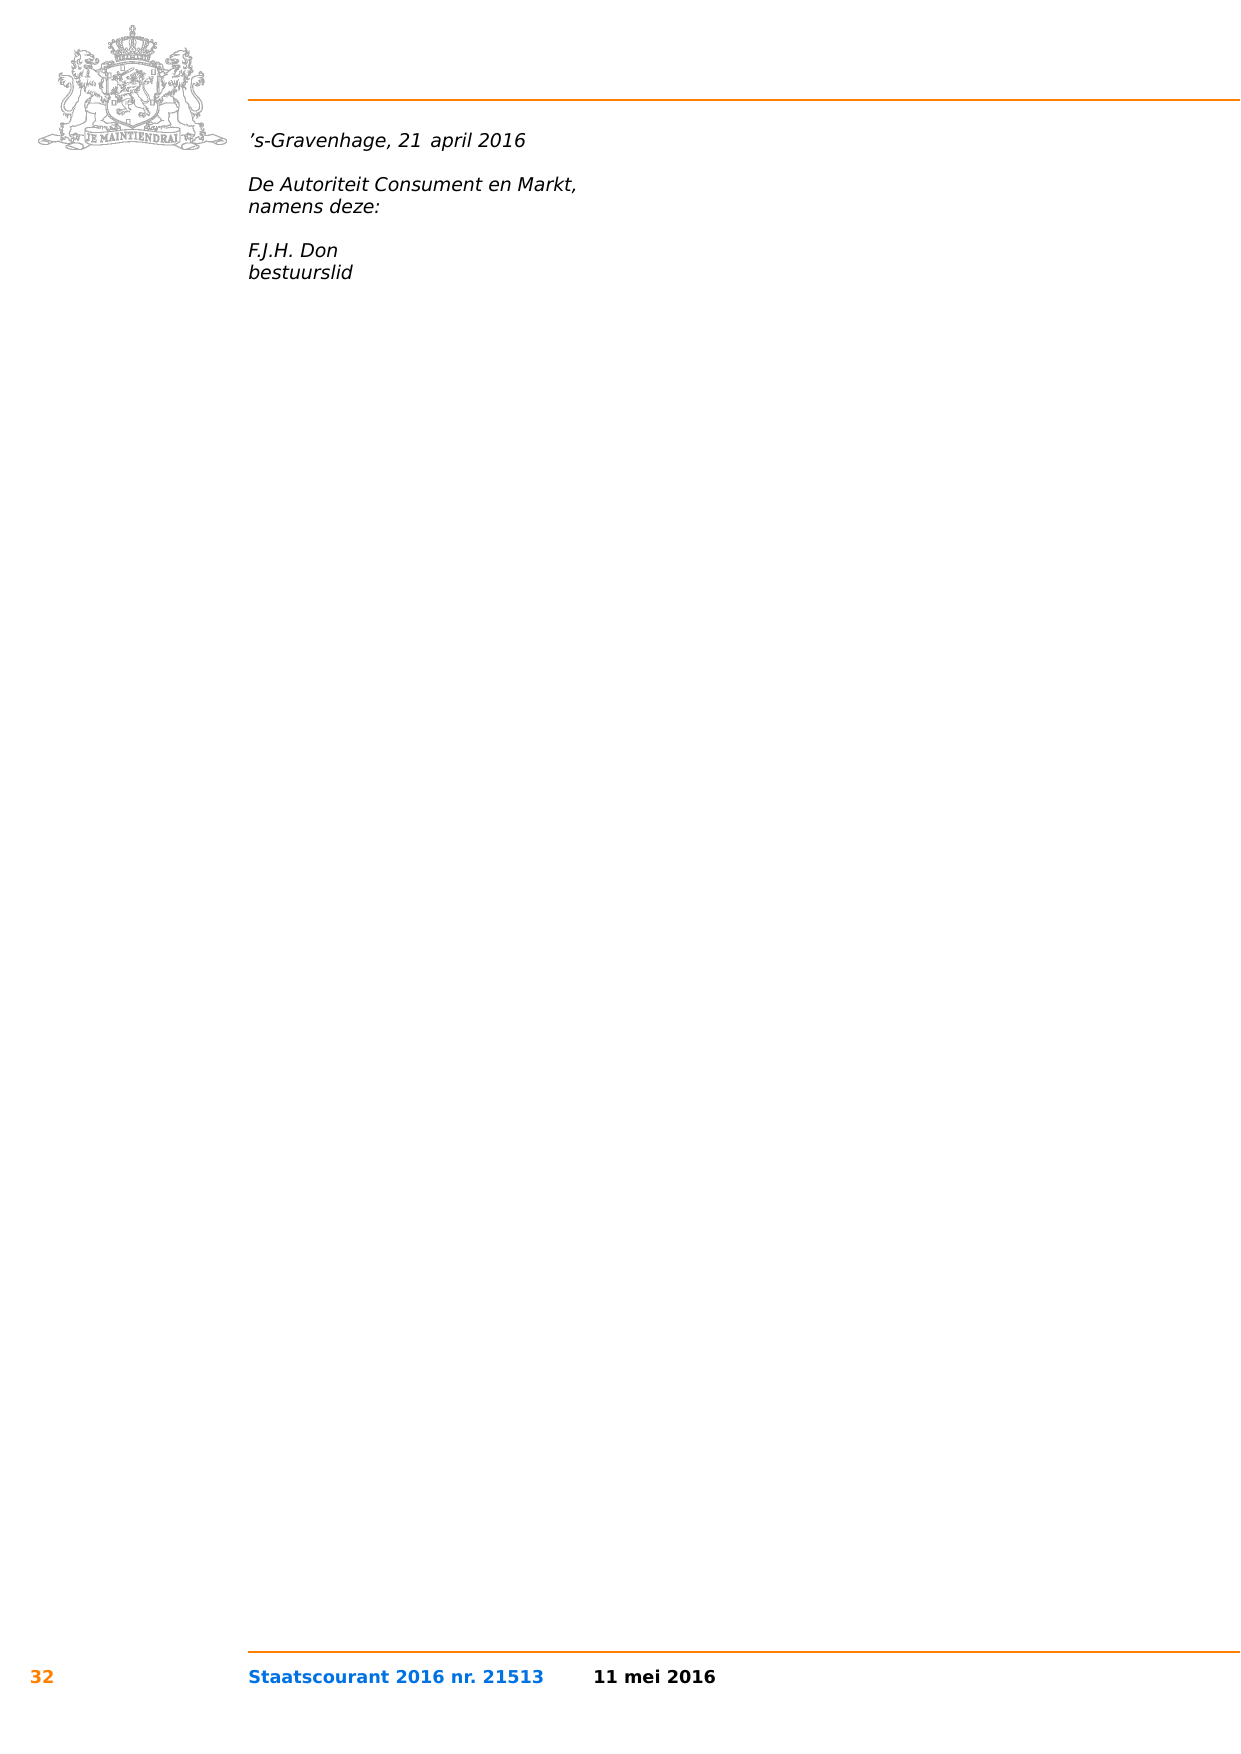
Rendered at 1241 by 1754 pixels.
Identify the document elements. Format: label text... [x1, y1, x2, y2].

text ’s-Gravenhage, 21 april 2016 [248, 130, 1163, 152]
picture [38, 25, 227, 150]
text De Autoriteit Consument en Markt, namens deze: F.J.H. Don bestuurslid [248, 174, 1163, 284]
